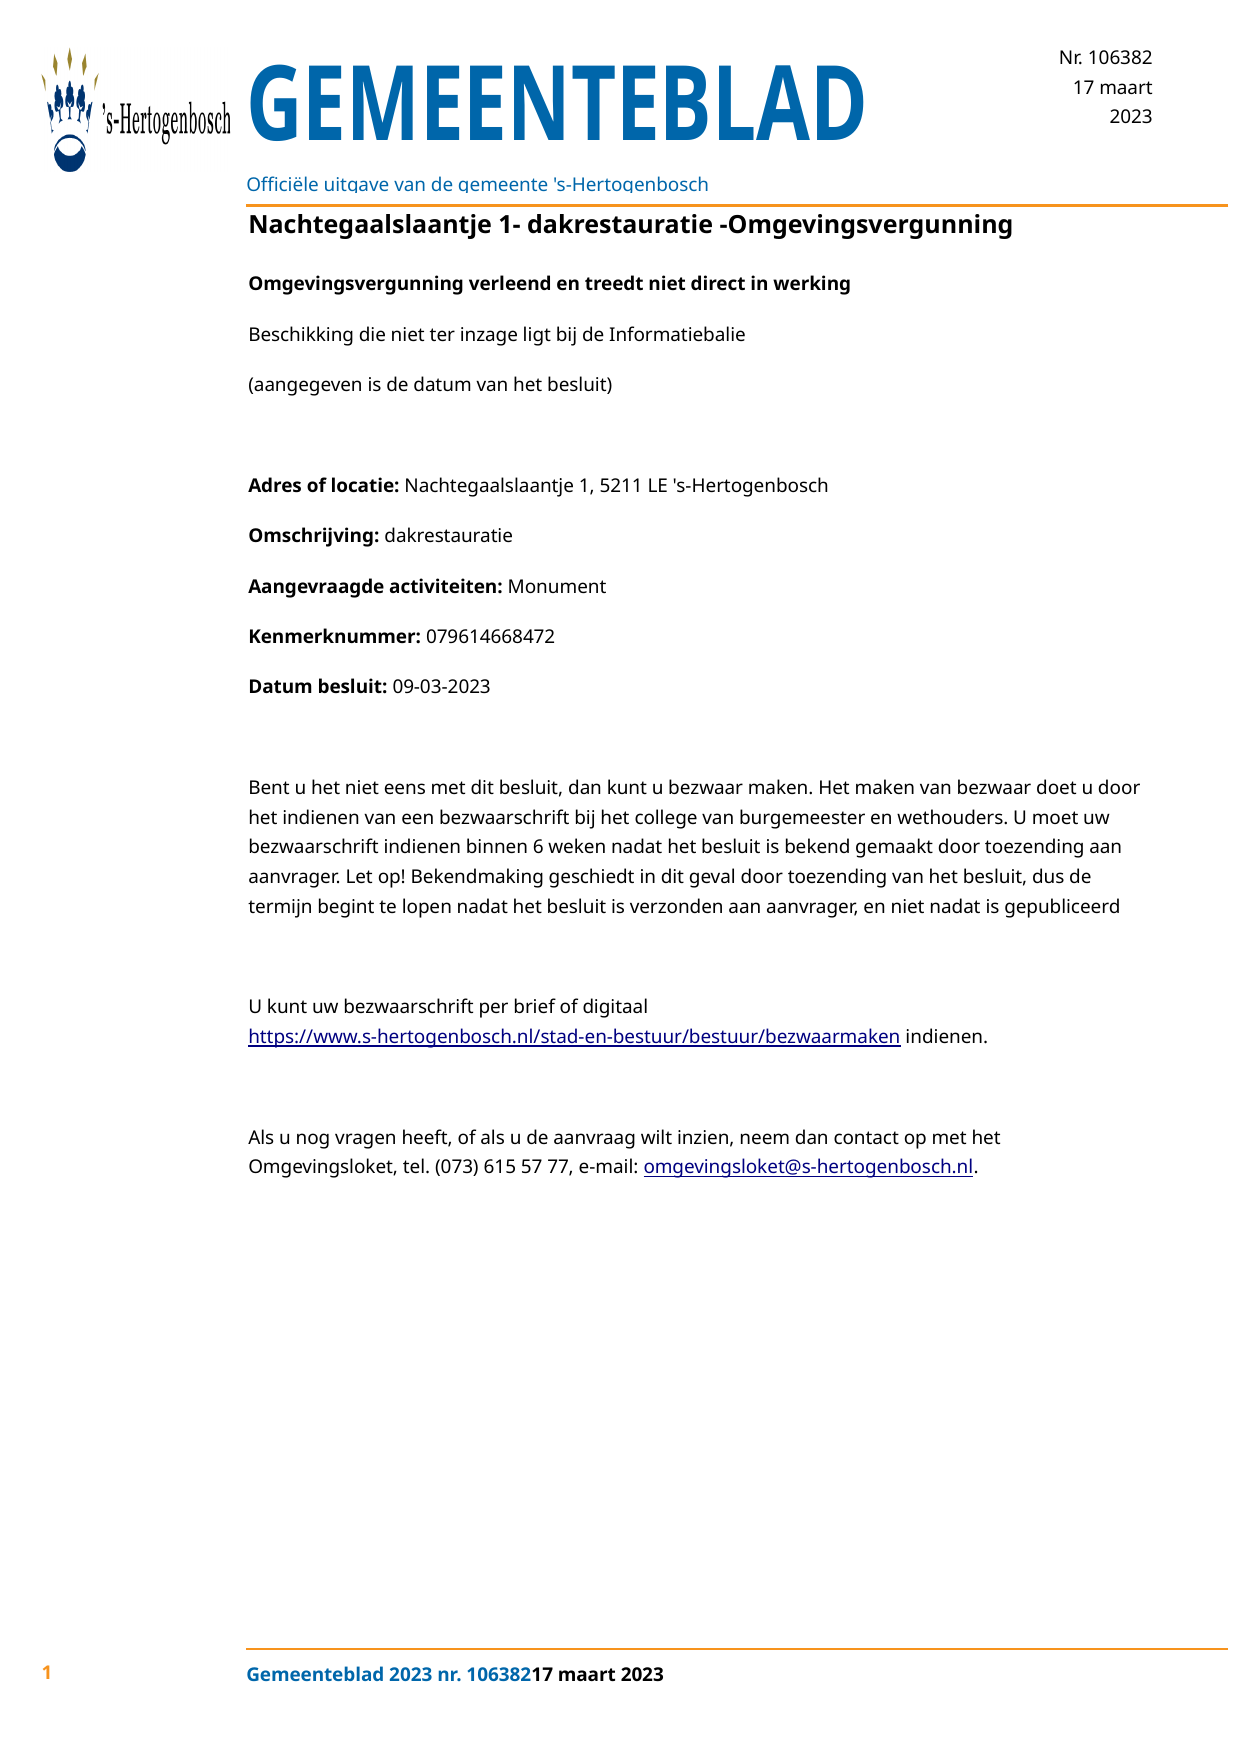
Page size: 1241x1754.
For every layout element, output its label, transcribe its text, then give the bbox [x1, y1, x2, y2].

text Nachtegaalslaantje 1- dakrestauratie -Omgevingsvergunning [248, 207, 1152, 241]
text U kunt uw bezwaarschrift per brief of digitaal https://www.s-hertogenbosch.nl/stad-en-bestuur/bestuur/bezwaarmaken indienen. [248, 994, 1152, 1049]
text Aangevraagde activiteiten: Monument [248, 573, 1152, 598]
text Bent u het niet eens met dit besluit, dan kunt u bezwaar maken. Het maken van bezwaar doet u door het indienen van een bezwaarschrift bij het college van burgemeester en wethouders. U moet uw bezwaarschrift indienen binnen 6 weken nadat het besluit is bekend gemaakt door toezending aan aanvrager. Let op! Bekendmaking geschiedt in dit geval door toezending van het besluit, dus de termijn begint te lopen nadat het besluit is verzonden aan aanvrager, en niet nadat is gepubliceerd [248, 774, 1152, 918]
text Als u nog vragen heeft, of als u de aanvraag wilt inzien, neem dan contact op met het Omgevingsloket, tel. (073) 615 57 77, e-mail: omgevingsloket@s-hertogenbosch.nl. [248, 1124, 1152, 1179]
text Omschrijving: dakrestauratie [248, 522, 1152, 548]
text (aangegeven is de datum van het besluit) [248, 371, 1152, 397]
text Kenmerknummer: 079614668472 [248, 623, 1152, 649]
text Datum besluit: 09-03-2023 [248, 674, 1152, 699]
picture [41, 47, 231, 172]
text Adres of locatie: Nachtegaalslaantje 1, 5211 LE 's-Hertogenbosch [248, 472, 1152, 498]
text Beschikking die niet ter inzage ligt bij de Informatiebalie [248, 321, 1152, 346]
text Omgevingsvergunning verleend en treedt niet direct in werking [248, 270, 1152, 296]
